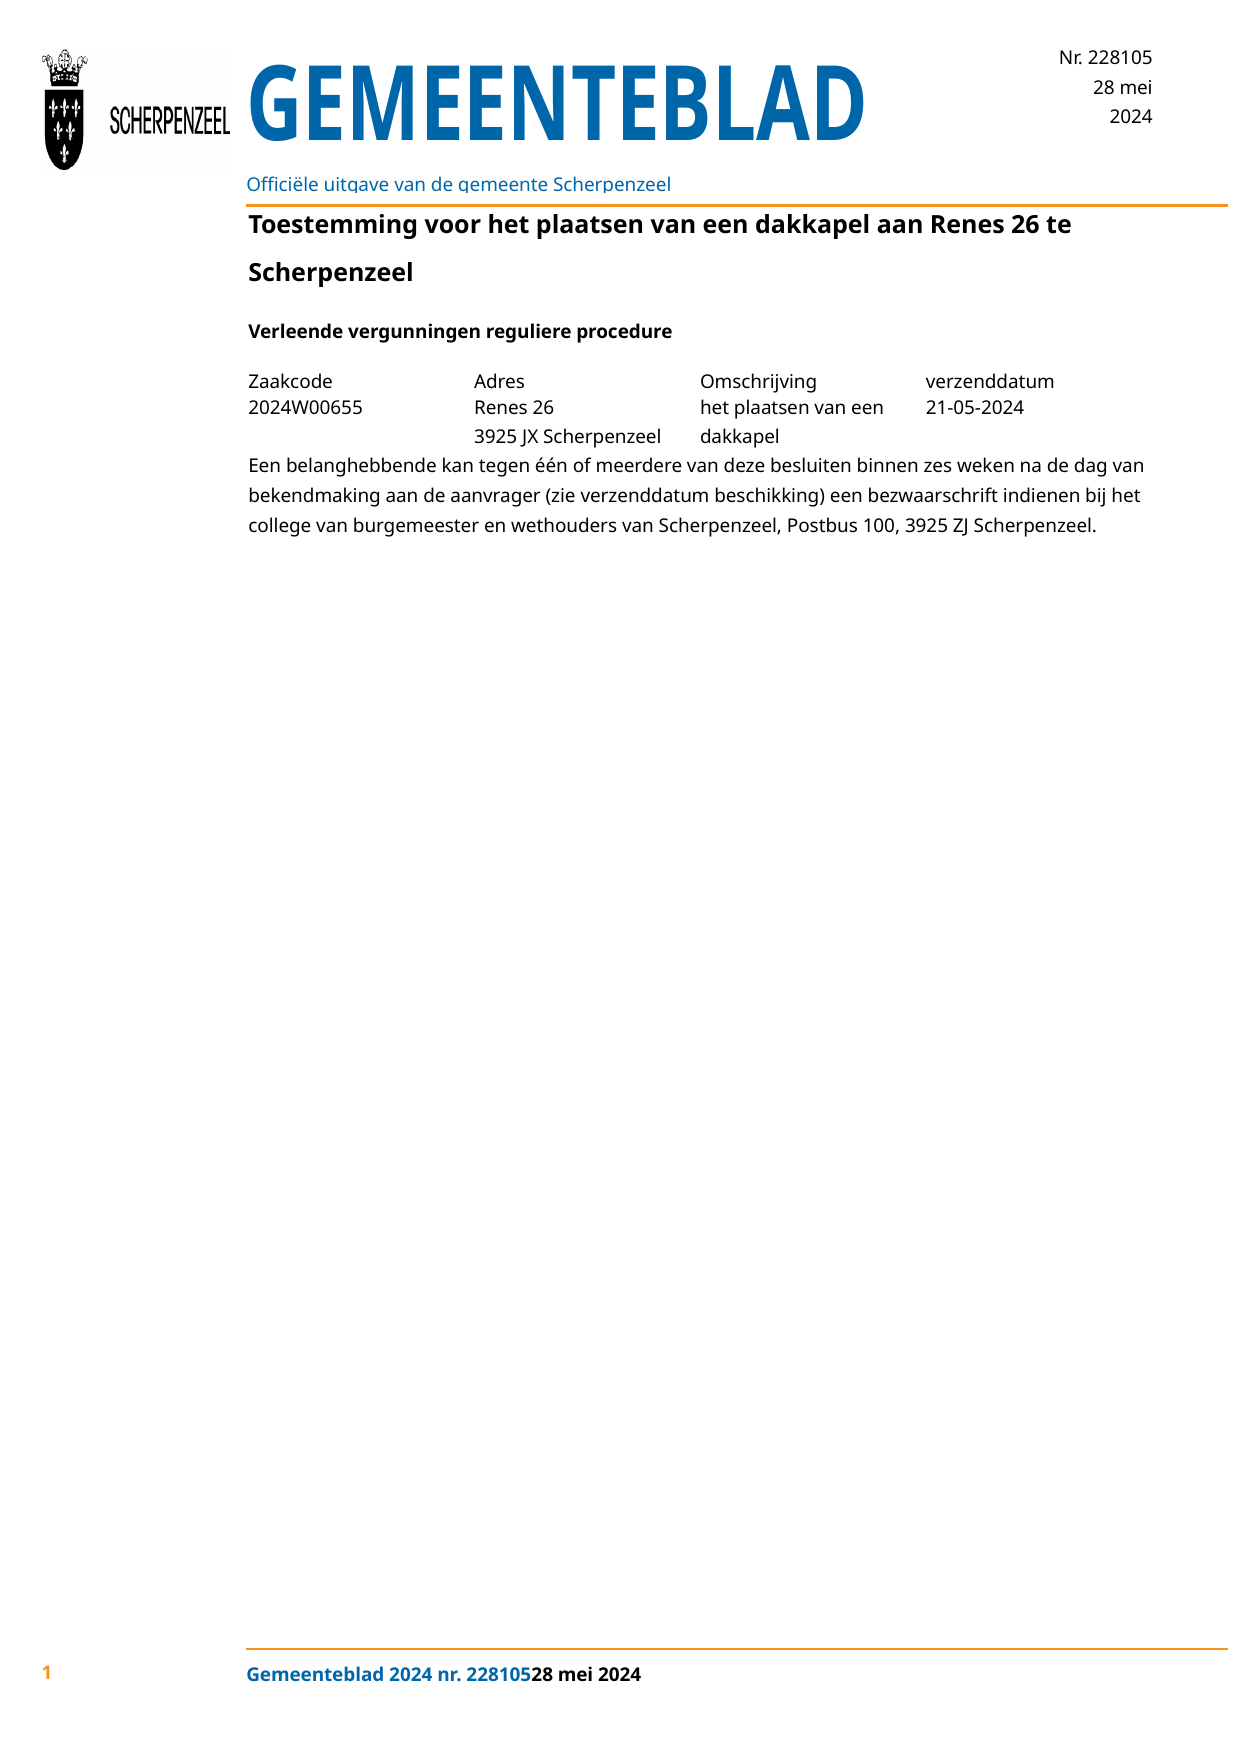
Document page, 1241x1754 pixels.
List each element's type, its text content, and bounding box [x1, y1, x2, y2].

table_header verzenddatum [926, 369, 1152, 394]
table_header Adres [474, 369, 700, 394]
text Een belanghebbende kan tegen één of meerdere van deze besluiten binnen zes weken na de dag van bekendmaking aan de aanvrager (zie verzenddatum beschikking) een bezwaarschrift indienen bij het college van burgemeester en wethouders van Scherpenzeel, Postbus 100, 3925 ZJ Scherpenzeel. [248, 453, 1152, 538]
table_cell het plaatsen van een dakkapel [700, 394, 926, 449]
table_cell Renes 26 3925 JX Scherpenzeel [474, 394, 700, 449]
table_cell 21-05-2024 [926, 394, 1152, 449]
text Verleende vergunningen reguliere procedure [248, 318, 1152, 344]
picture [41, 47, 231, 172]
table_header Zaakcode [248, 369, 474, 394]
table_header Omschrijving [700, 369, 926, 394]
text Toestemming voor het plaatsen van een dakkapel aan Renes 26 te Scherpenzeel [248, 207, 1152, 288]
table_cell 2024W00655 [248, 394, 474, 449]
